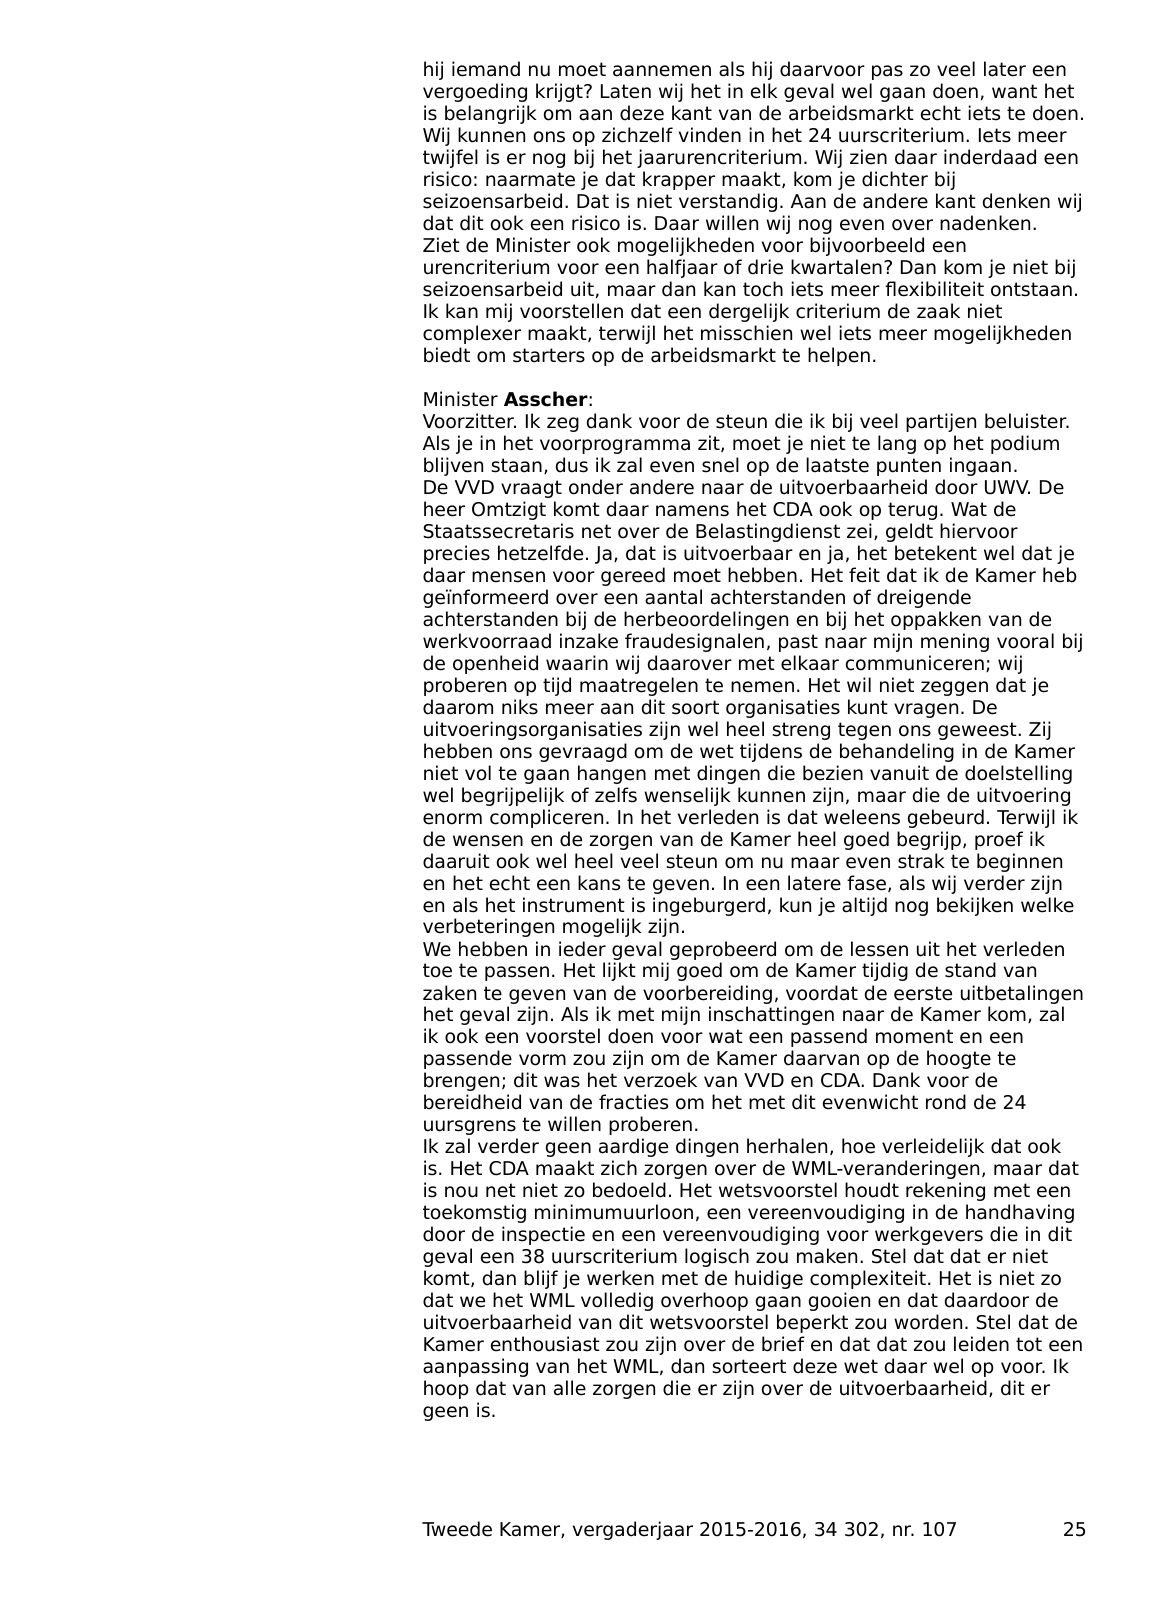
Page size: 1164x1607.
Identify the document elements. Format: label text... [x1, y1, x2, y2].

text Minister Asscher: [422, 389, 1087, 411]
text hij iemand nu moet aannemen als hij daarvoor pas zo veel later een vergoeding krijgt? Laten wij het in elk geval wel gaan doen, want het is belangrijk om aan deze kant van de arbeidsmarkt echt iets te doen. [422, 59, 1087, 125]
text We hebben in ieder geval geprobeerd om de lessen uit het verleden toe te passen. Het lijkt mij goed om de Kamer tijdig de stand van zaken te geven van de voorbereiding, voordat de eerste uitbetalingen het geval zijn. Als ik met mijn inschattingen naar de Kamer kom, zal ik ook een voorstel doen voor wat een passend moment en een passende vorm zou zijn om de Kamer daarvan op de hoogte te brengen; dit was het verzoek van VVD en CDA. Dank voor de bereidheid van de fracties om het met dit evenwicht rond de 24 uursgrens te willen proberen. [422, 938, 1087, 1136]
text Wij kunnen ons op zichzelf vinden in het 24 uurscriterium. Iets meer twijfel is er nog bij het jaarurencriterium. Wij zien daar inderdaad een risico: naarmate je dat krapper maakt, kom je dichter bij seizoensarbeid. Dat is niet verstandig. Aan de andere kant denken wij dat dit ook een risico is. Daar willen wij nog even over nadenken. [422, 125, 1087, 235]
text Voorzitter. Ik zeg dank voor de steun die ik bij veel partijen beluister. Als je in het voorprogramma zit, moet je niet te lang op het podium blijven staan, dus ik zal even snel op de laatste punten ingaan. [422, 411, 1087, 477]
text Ziet de Minister ook mogelijkheden voor bijvoorbeeld een urencriterium voor een halfjaar of drie kwartalen? Dan kom je niet bij seizoensarbeid uit, maar dan kan toch iets meer flexibiliteit ontstaan. Ik kan mij voorstellen dat een dergelijk criterium de zaak niet complexer maakt, terwijl het misschien wel iets meer mogelijkheden biedt om starters op de arbeidsmarkt te helpen. [422, 235, 1087, 367]
text De VVD vraagt onder andere naar de uitvoerbaarheid door UWV. De heer Omtzigt komt daar namens het CDA ook op terug. Wat de Staatssecretaris net over de Belastingdienst zei, geldt hiervoor precies hetzelfde. Ja, dat is uitvoerbaar en ja, het betekent wel dat je daar mensen voor gereed moet hebben. Het feit dat ik de Kamer heb geïnformeerd over een aantal achterstanden of dreigende achterstanden bij de herbeoordelingen en bij het oppakken van de werkvoorraad inzake fraudesignalen, past naar mijn mening vooral bij de openheid waarin wij daarover met elkaar communiceren; wij proberen op tijd maatregelen te nemen. Het wil niet zeggen dat je daarom niks meer aan dit soort organisaties kunt vragen. De uitvoeringsorganisaties zijn wel heel streng tegen ons geweest. Zij hebben ons gevraagd om de wet tijdens de behandeling in de Kamer niet vol te gaan hangen met dingen die bezien vanuit de doelstelling wel begrijpelijk of zelfs wenselijk kunnen zijn, maar die de uitvoering enorm compliceren. In het verleden is dat weleens gebeurd. Terwijl ik de wensen en de zorgen van de Kamer heel goed begrijp, proef ik daaruit ook wel heel veel steun om nu maar even strak te beginnen en het echt een kans te geven. In een latere fase, als wij verder zijn en als het instrument is ingeburgerd, kun je altijd nog bekijken welke verbeteringen mogelijk zijn. [422, 477, 1087, 938]
text Ik zal verder geen aardige dingen herhalen, hoe verleidelijk dat ook is. Het CDA maakt zich zorgen over de WML-veranderingen, maar dat is nou net niet zo bedoeld. Het wetsvoorstel houdt rekening met een toekomstig minimumuurloon, een vereenvoudiging in de handhaving door de inspectie en een vereenvoudiging voor werkgevers die in dit geval een 38 uurscriterium logisch zou maken. Stel dat dat er niet komt, dan blijf je werken met de huidige complexiteit. Het is niet zo dat we het WML volledig overhoop gaan gooien en dat daardoor de uitvoerbaarheid van dit wetsvoorstel beperkt zou worden. Stel dat de Kamer enthousiast zou zijn over de brief en dat dat zou leiden tot een aanpassing van het WML, dan sorteert deze wet daar wel op voor. Ik hoop dat van alle zorgen die er zijn over de uitvoerbaarheid, dit er geen is. [422, 1136, 1087, 1422]
